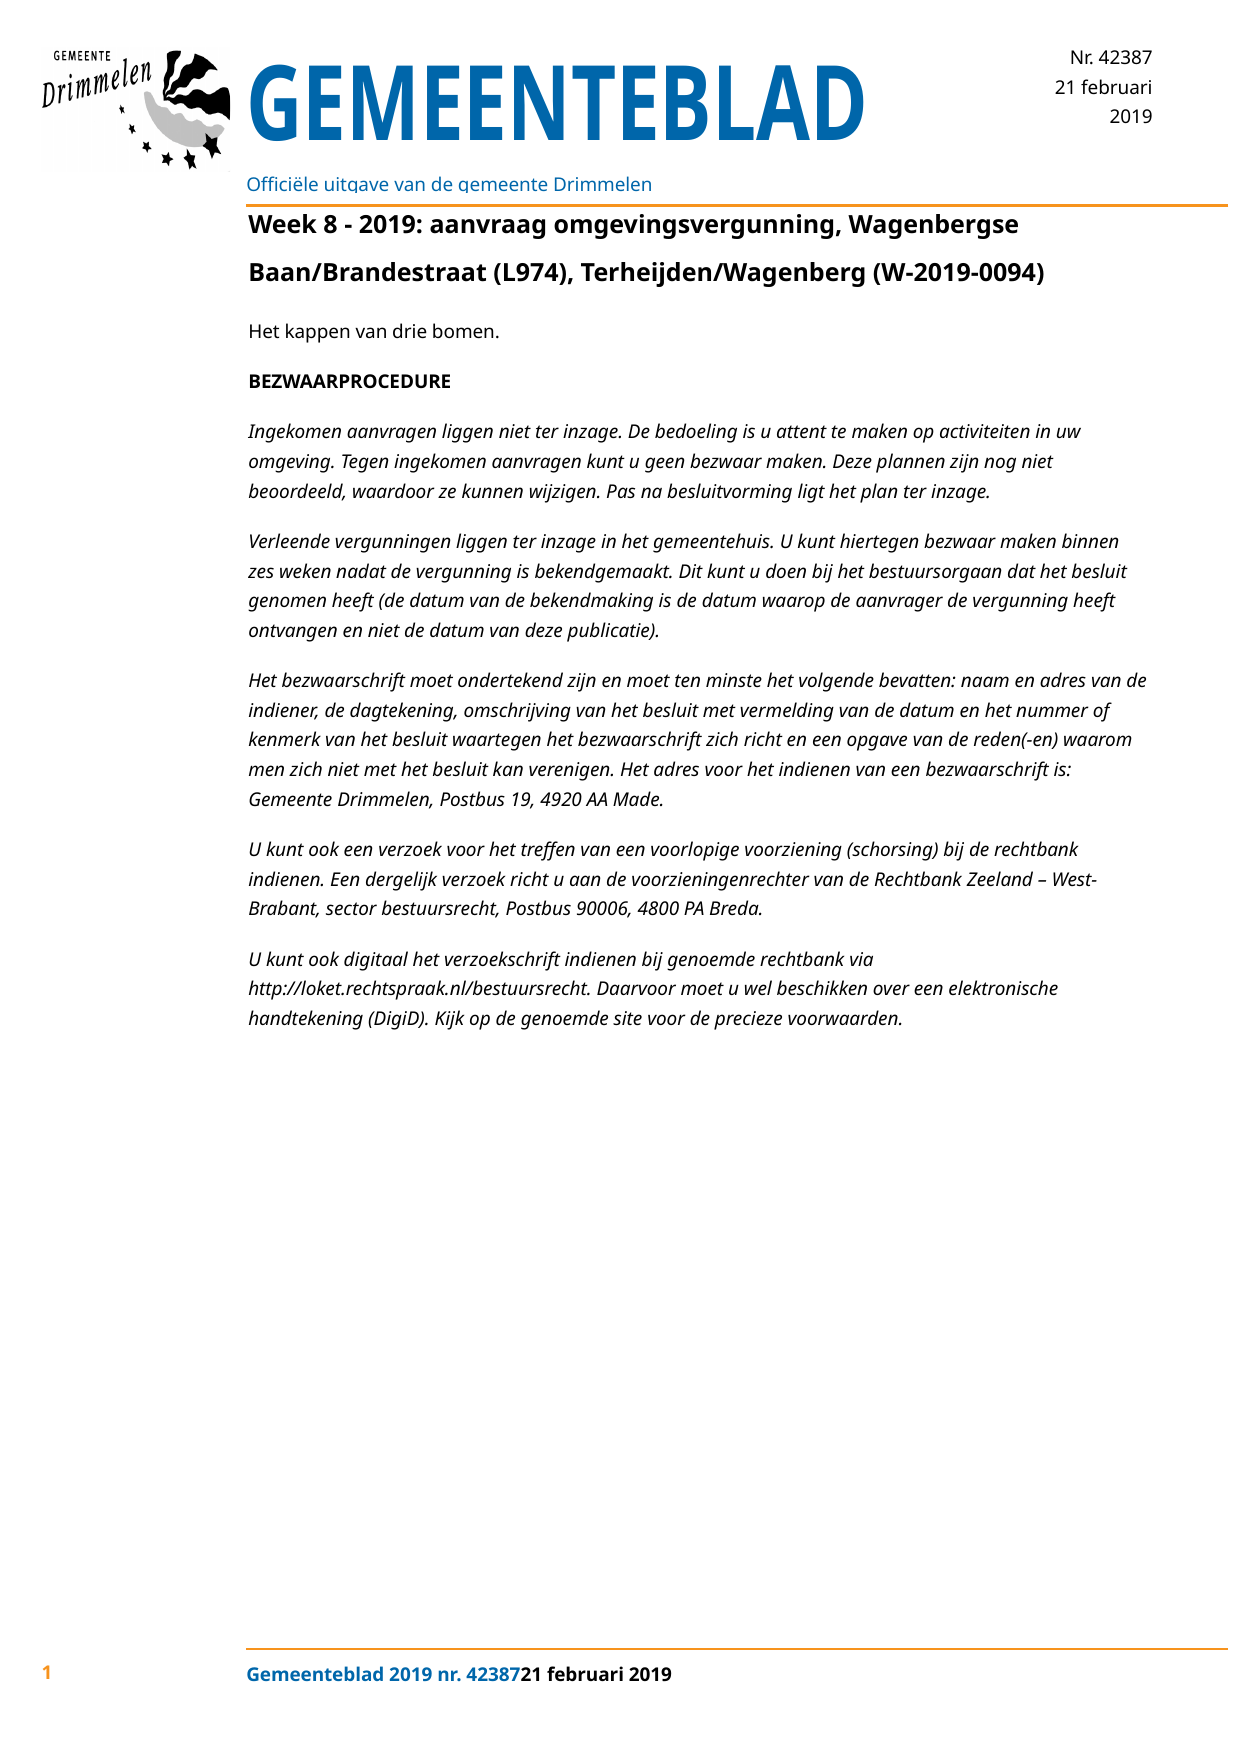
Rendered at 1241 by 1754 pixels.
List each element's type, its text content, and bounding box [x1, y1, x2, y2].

text BEZWAARPROCEDURE [248, 368, 1152, 394]
text Ingekomen aanvragen liggen niet ter inzage. De bedoeling is u attent te maken op activiteiten in uw omgeving. Tegen ingekomen aanvragen kunt u geen bezwaar maken. Deze plannen zijn nog niet beoordeeld, waardoor ze kunnen wijzigen. Pas na besluitvorming ligt het plan ter inzage. [248, 419, 1152, 504]
text Week 8 - 2019: aanvraag omgevingsvergunning, Wagenbergse Baan/Brandestraat (L974), Terheijden/Wagenberg (W-2019-0094) [248, 207, 1152, 288]
picture [41, 47, 231, 172]
text U kunt ook digitaal het verzoekschrift indienen bij genoemde rechtbank via http://loket.rechtspraak.nl/bestuursrecht. Daarvoor moet u wel beschikken over een elektronische handtekening (DigiD). Kijk op de genoemde site voor de precieze voorwaarden. [248, 946, 1152, 1031]
text Het bezwaarschrift moet ondertekend zijn en moet ten minste het volgende bevatten: naam en adres van de indiener, de dagtekening, omschrijving van het besluit met vermelding van de datum en het nummer of kenmerk van het besluit waartegen het bezwaarschrift zich richt en een opgave van de reden(-en) waarom men zich niet met het besluit kan verenigen. Het adres voor het indienen van een bezwaarschrift is: Gemeente Drimmelen, Postbus 19, 4920 AA Made. [248, 667, 1152, 812]
text U kunt ook een verzoek voor het treffen van een voorlopige voorziening (schorsing) bij de rechtbank indienen. Een dergelijk verzoek richt u aan de voorzieningenrechter van de Rechtbank Zeeland – West-Brabant, sector bestuursrecht, Postbus 90006, 4800 PA Breda. [248, 836, 1152, 921]
text Het kappen van drie bomen. [248, 318, 1152, 344]
text Verleende vergunningen liggen ter inzage in het gemeentehuis. U kunt hiertegen bezwaar maken binnen zes weken nadat de vergunning is bekendgemaakt. Dit kunt u doen bij het bestuursorgaan dat het besluit genomen heeft (de datum van de bekendmaking is de datum waarop de aanvrager de vergunning heeft ontvangen en niet de datum van deze publicatie). [248, 528, 1152, 643]
